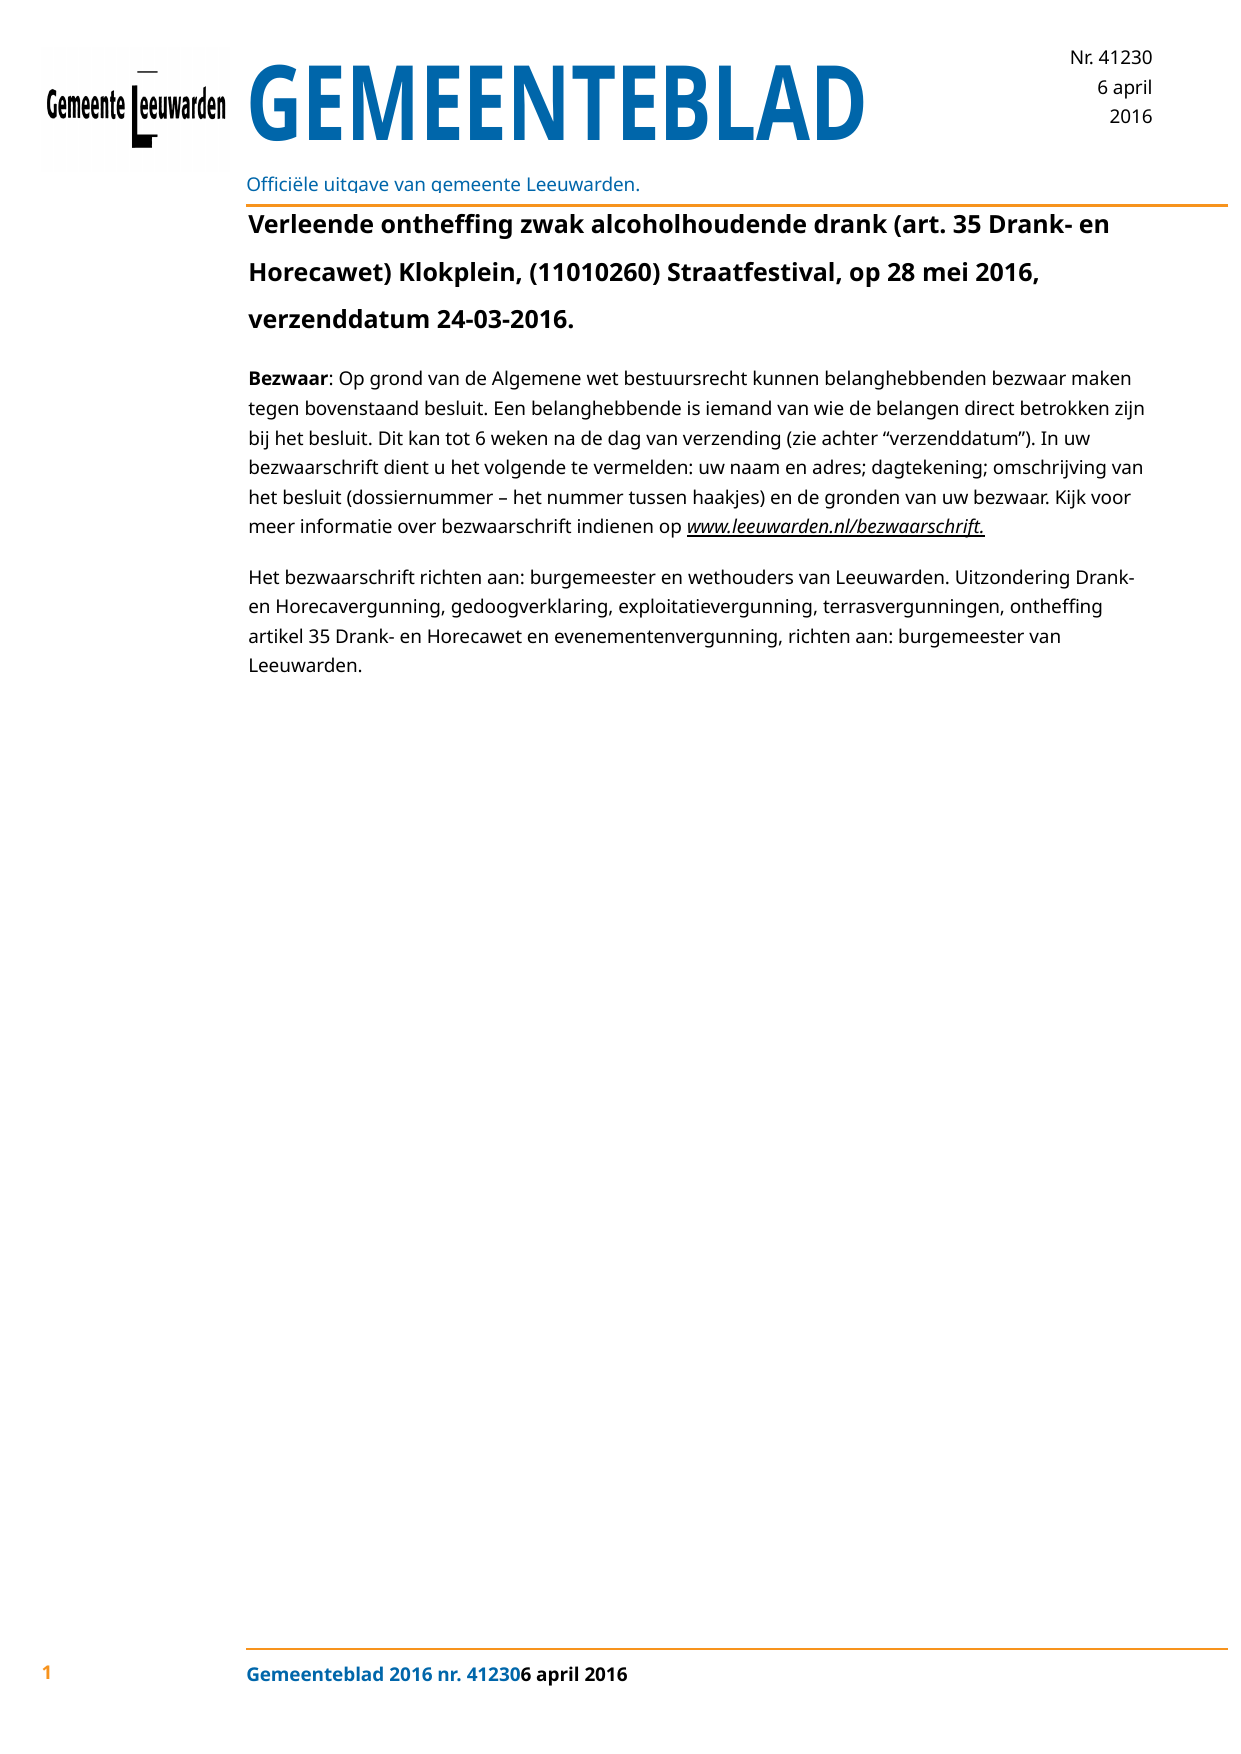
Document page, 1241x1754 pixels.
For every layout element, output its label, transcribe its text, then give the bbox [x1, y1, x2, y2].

text Bezwaar: Op grond van de Algemene wet bestuursrecht kunnen belanghebbenden bezwaar maken tegen bovenstaand besluit. Een belanghebbende is iemand van wie de belangen direct betrokken zijn bij het besluit. Dit kan tot 6 weken na de dag van verzending (zie achter “verzenddatum”). In uw bezwaarschrift dient u het volgende te vermelden: uw naam en adres; dagtekening; omschrijving van het besluit (dossiernummer – het nummer tussen haakjes) en de gronden van uw bezwaar. Kijk voor meer informatie over bezwaarschrift indienen op www.leeuwarden.nl/bezwaarschrift. [248, 366, 1152, 539]
text Verleende ontheffing zwak alcoholhoudende drank (art. 35 Drank- en Horecawet) Klokplein, (11010260) Straatfestival, op 28 mei 2016, verzenddatum 24-03-2016. [248, 207, 1152, 336]
picture [41, 47, 231, 172]
text Het bezwaarschrift richten aan: burgemeester en wethouders van Leeuwarden. Uitzondering Drank- en Horecavergunning, gedoogverklaring, exploitatievergunning, terrasvergunningen, ontheffing artikel 35 Drank- en Horecawet en evenementenvergunning, richten aan: burgemeester van Leeuwarden. [248, 564, 1152, 678]
